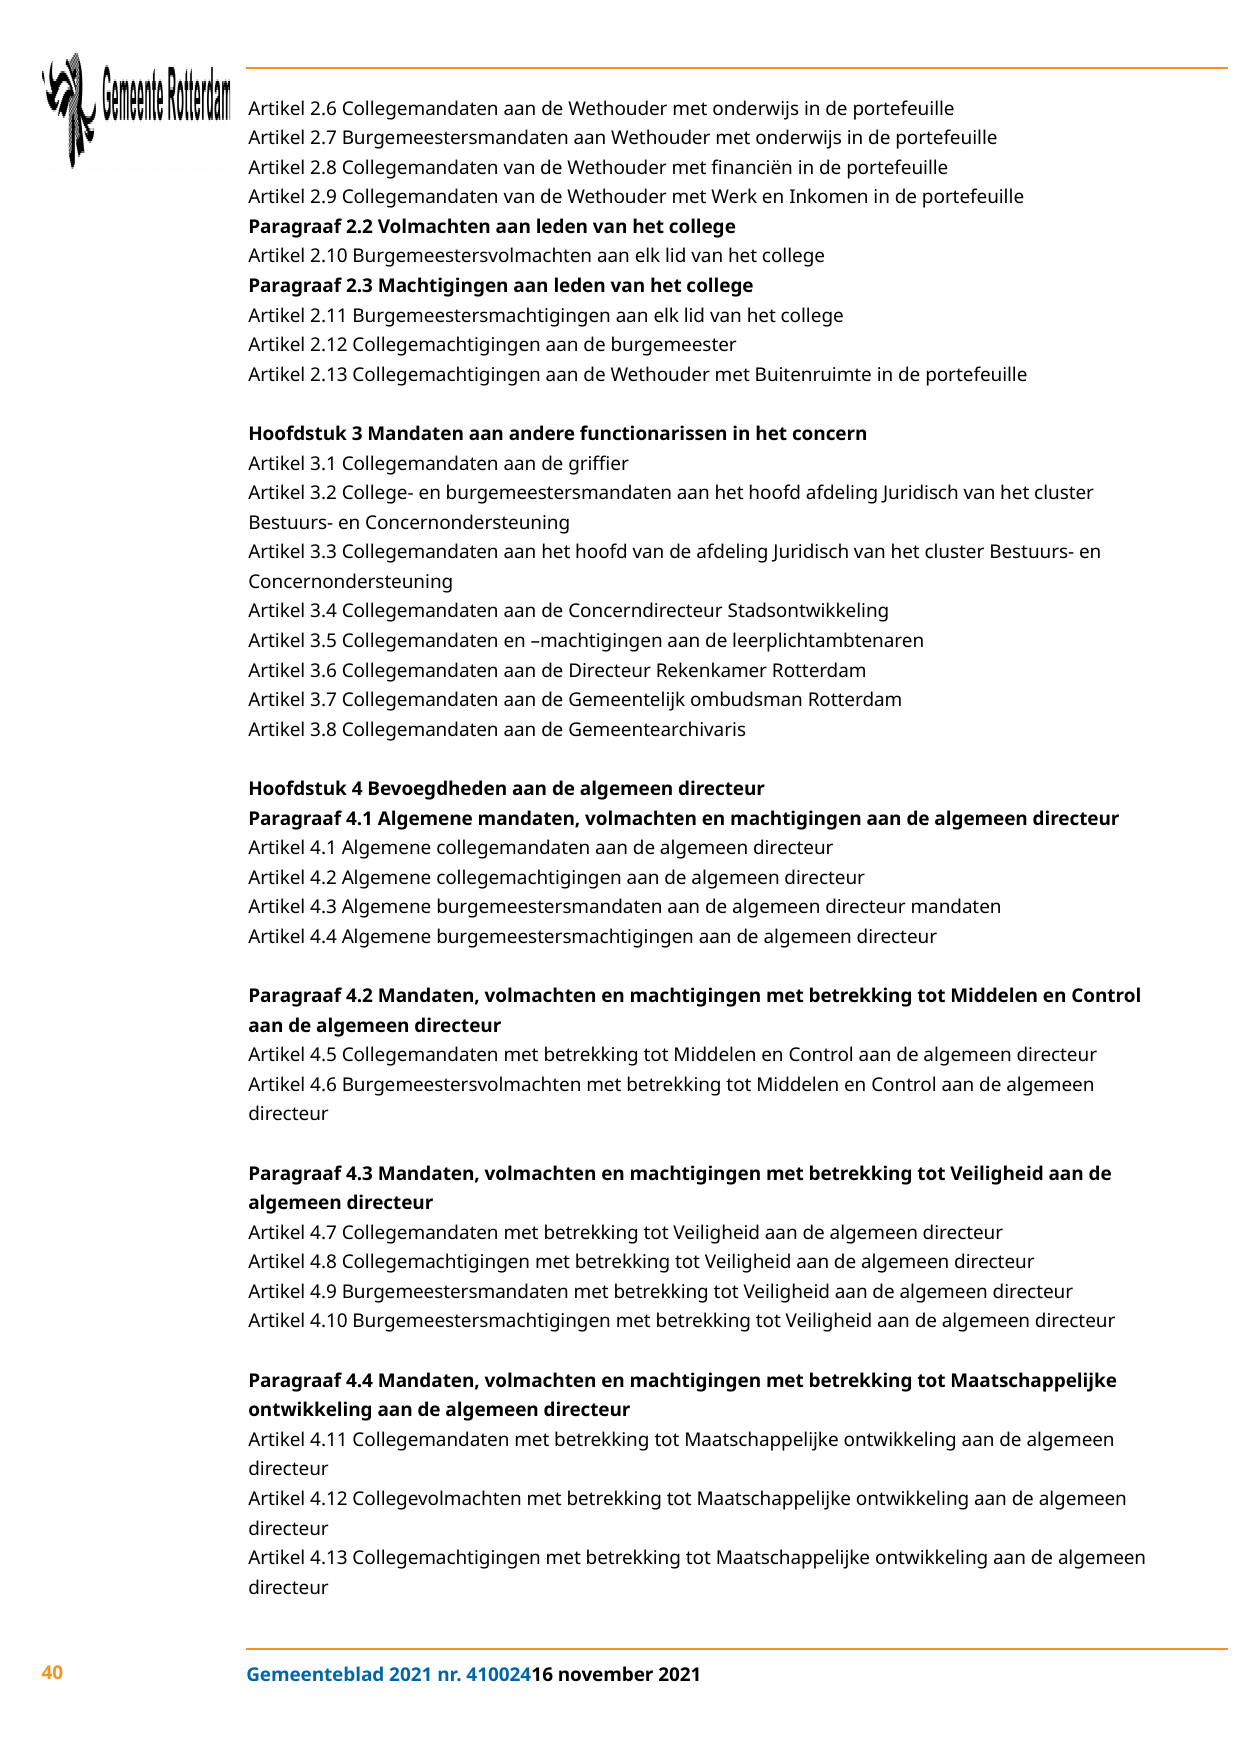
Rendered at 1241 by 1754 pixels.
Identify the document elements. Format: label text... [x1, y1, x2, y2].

text Artikel 3.2 College- en burgemeestersmandaten aan het hoofd afdeling Juridisch van het cluster Bestuurs- en Concernondersteuning [248, 479, 1152, 535]
text Artikel 2.8 Collegemandaten van de Wethouder met financiën in de portefeuille [248, 154, 1152, 180]
text Artikel 3.5 Collegemandaten en –machtigingen aan de leerplichtambtenaren [248, 627, 1152, 653]
text Paragraaf 4.3 Mandaten, volmachten en machtigingen met betrekking tot Veiligheid aan de algemeen directeur [248, 1160, 1152, 1215]
text Artikel 3.8 Collegemandaten aan de Gemeentearchivaris [248, 716, 1152, 742]
text Artikel 4.9 Burgemeestersmandaten met betrekking tot Veiligheid aan de algemeen directeur [248, 1278, 1152, 1304]
text Artikel 4.6 Burgemeestersvolmachten met betrekking tot Middelen en Control aan de algemeen directeur [248, 1071, 1152, 1126]
text Artikel 4.7 Collegemandaten met betrekking tot Veiligheid aan de algemeen directeur [248, 1219, 1152, 1245]
text Artikel 4.12 Collegevolmachten met betrekking tot Maatschappelijke ontwikkeling aan de algemeen directeur [248, 1485, 1152, 1541]
text Artikel 4.4 Algemene burgemeestersmachtigingen aan de algemeen directeur [248, 923, 1152, 949]
text Hoofdstuk 4 Bevoegdheden aan de algemeen directeur [248, 775, 1152, 801]
text Artikel 4.1 Algemene collegemandaten aan de algemeen directeur [248, 834, 1152, 860]
text Hoofdstuk 3 Mandaten aan andere functionarissen in het concern [248, 420, 1152, 446]
text Artikel 4.10 Burgemeestersmachtigingen met betrekking tot Veiligheid aan de algemeen directeur [248, 1308, 1152, 1333]
text Artikel 4.11 Collegemandaten met betrekking tot Maatschappelijke ontwikkeling aan de algemeen directeur [248, 1426, 1152, 1481]
picture [41, 47, 231, 172]
text Artikel 2.13 Collegemachtigingen aan de Wethouder met Buitenruimte in de portefeuille [248, 361, 1152, 387]
text Artikel 4.5 Collegemandaten met betrekking tot Middelen en Control aan de algemeen directeur [248, 1041, 1152, 1067]
text Artikel 3.3 Collegemandaten aan het hoofd van de afdeling Juridisch van het cluster Bestuurs- en Concernondersteuning [248, 538, 1152, 594]
text Artikel 2.12 Collegemachtigingen aan de burgemeester [248, 331, 1152, 357]
text Artikel 2.9 Collegemandaten van de Wethouder met Werk en Inkomen in de portefeuille [248, 183, 1152, 209]
text Artikel 4.3 Algemene burgemeestersmandaten aan de algemeen directeur mandaten [248, 893, 1152, 919]
text Artikel 2.7 Burgemeestersmandaten aan Wethouder met onderwijs in de portefeuille [248, 124, 1152, 150]
text Artikel 3.7 Collegemandaten aan de Gemeentelijk ombudsman Rotterdam [248, 686, 1152, 712]
text Artikel 2.11 Burgemeestersmachtigingen aan elk lid van het college [248, 302, 1152, 328]
text Paragraaf 2.3 Machtigingen aan leden van het college [248, 272, 1152, 298]
text Artikel 3.1 Collegemandaten aan de griffier [248, 450, 1152, 476]
text Artikel 4.8 Collegemachtigingen met betrekking tot Veiligheid aan de algemeen directeur [248, 1248, 1152, 1274]
text Paragraaf 4.1 Algemene mandaten, volmachten en machtigingen aan de algemeen directeur [248, 805, 1152, 831]
text Artikel 2.10 Burgemeestersvolmachten aan elk lid van het college [248, 243, 1152, 268]
text Artikel 3.4 Collegemandaten aan de Concerndirecteur Stadsontwikkeling [248, 598, 1152, 623]
text Artikel 4.13 Collegemachtigingen met betrekking tot Maatschappelijke ontwikkeling aan de algemeen directeur [248, 1544, 1152, 1600]
text Paragraaf 2.2 Volmachten aan leden van het college [248, 213, 1152, 239]
text Artikel 3.6 Collegemandaten aan de Directeur Rekenkamer Rotterdam [248, 657, 1152, 683]
text Paragraaf 4.4 Mandaten, volmachten en machtigingen met betrekking tot Maatschappelijke ontwikkeling aan de algemeen directeur [248, 1367, 1152, 1422]
text Artikel 2.6 Collegemandaten aan de Wethouder met onderwijs in de portefeuille [248, 95, 1152, 121]
text Artikel 4.2 Algemene collegemachtigingen aan de algemeen directeur [248, 864, 1152, 890]
text Paragraaf 4.2 Mandaten, volmachten en machtigingen met betrekking tot Middelen en Control aan de algemeen directeur [248, 982, 1152, 1038]
